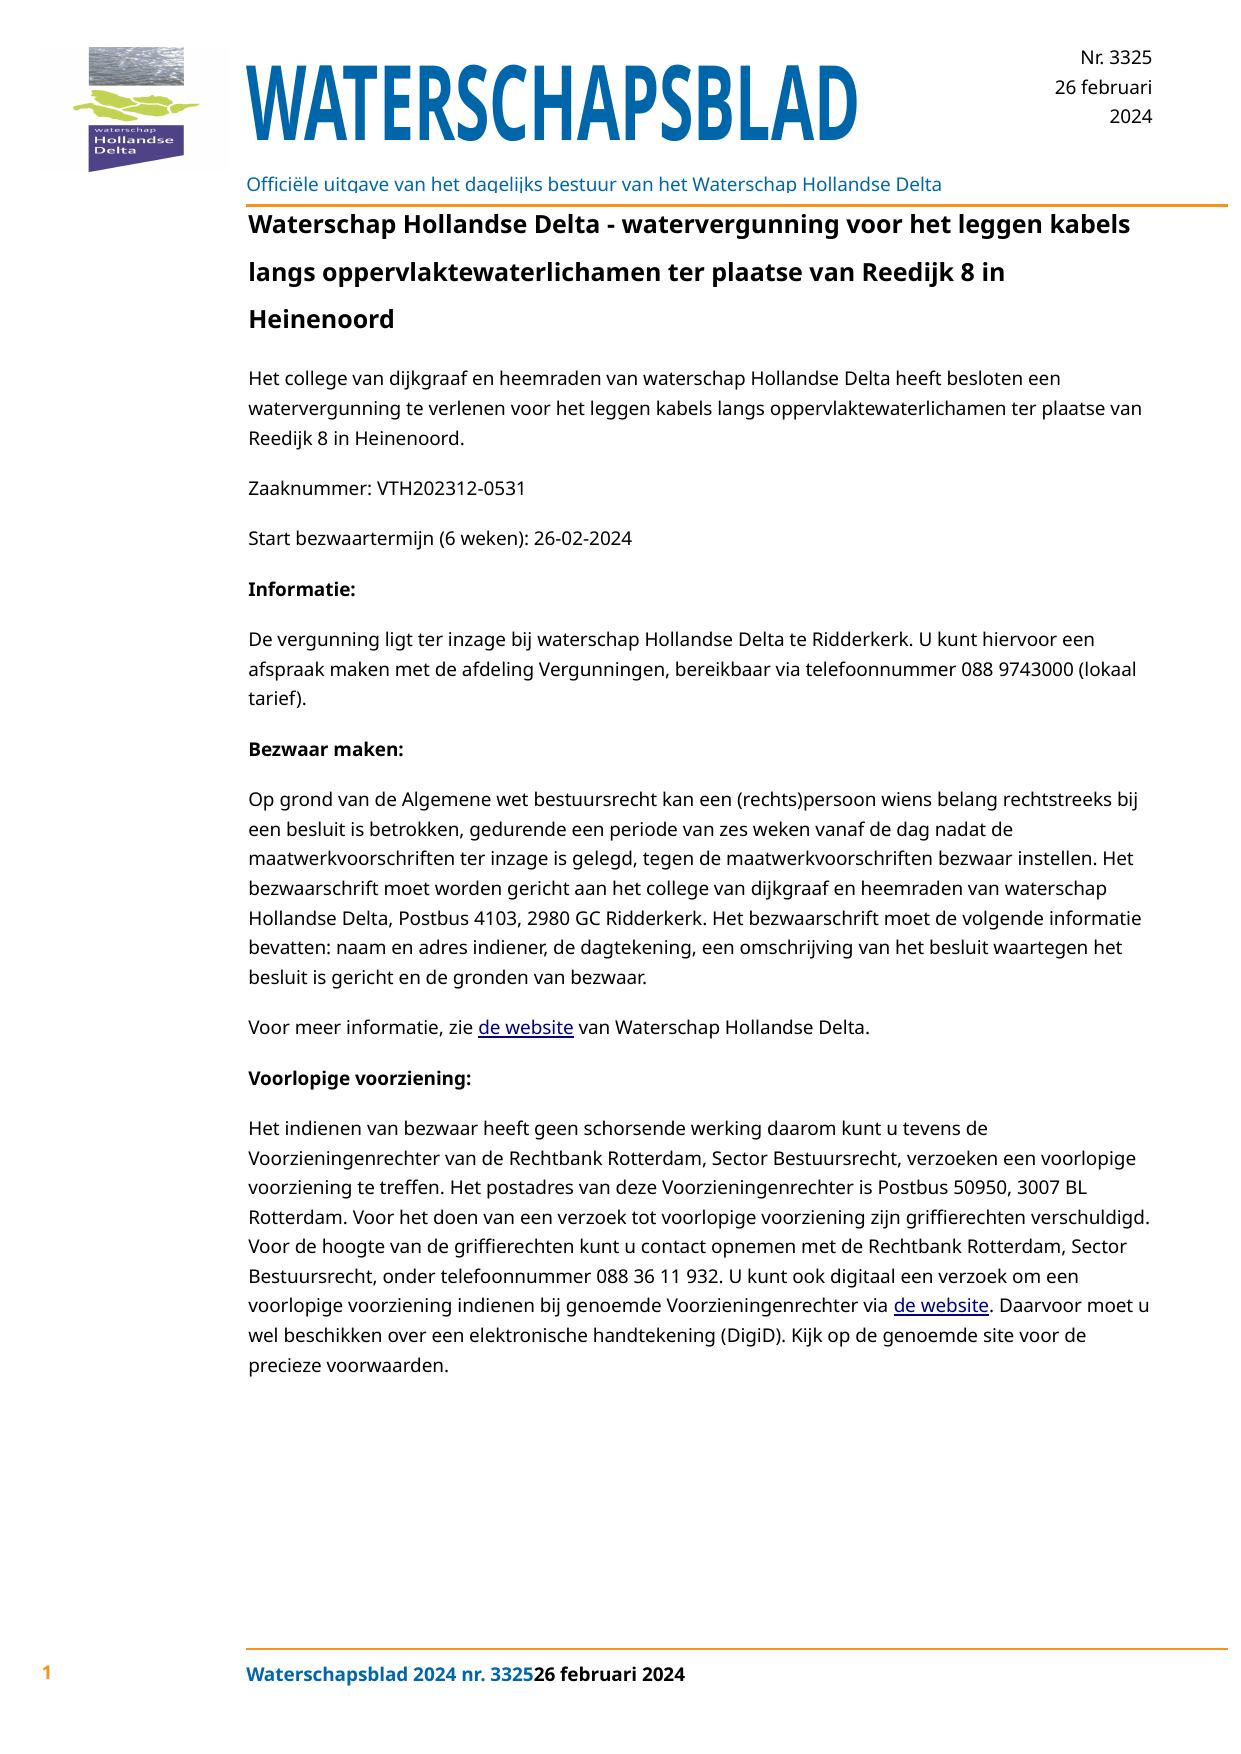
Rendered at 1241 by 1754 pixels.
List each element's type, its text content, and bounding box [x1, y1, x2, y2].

picture [41, 47, 231, 172]
text Waterschap Hollandse Delta - watervergunning voor het leggen kabels langs oppervlaktewaterlichamen ter plaatse van Reedijk 8 in Heinenoord [248, 207, 1152, 336]
text Voor meer informatie, zie de website van Waterschap Hollandse Delta. [248, 1014, 1152, 1040]
text Informatie: [248, 576, 1152, 602]
text Zaaknummer: VTH202312-0531 [248, 475, 1152, 501]
text Het indienen van bezwaar heeft geen schorsende werking daarom kunt u tevens de Voorzieningenrechter van de Rechtbank Rotterdam, Sector Bestuursrecht, verzoeken een voorlopige voorziening te treffen. Het postadres van deze Voorzieningenrechter is Postbus 50950, 3007 BL Rotterdam. Voor het doen van een verzoek tot voorlopige voorziening zijn griffierechten verschuldigd. Voor de hoogte van de griffierechten kunt u contact opnemen met de Rechtbank Rotterdam, Sector Bestuursrecht, onder telefoonnummer 088 36 11 932. U kunt ook digitaal een verzoek om een voorlopige voorziening indienen bij genoemde Voorzieningenrechter via de website. Daarvoor moet u wel beschikken over een elektronische handtekening (DigiD). Kijk op de genoemde site voor de precieze voorwaarden. [248, 1115, 1152, 1377]
text De vergunning ligt ter inzage bij waterschap Hollandse Delta te Ridderkerk. U kunt hiervoor een afspraak maken met de afdeling Vergunningen, bereikbaar via telefoonnummer 088 9743000 (lokaal tarief). [248, 626, 1152, 711]
text Voorlopige voorziening: [248, 1065, 1152, 1090]
text Het college van dijkgraaf en heemraden van waterschap Hollandse Delta heeft besloten een watervergunning te verlenen voor het leggen kabels langs oppervlaktewaterlichamen ter plaatse van Reedijk 8 in Heinenoord. [248, 366, 1152, 450]
text Start bezwaartermijn (6 weken): 26-02-2024 [248, 526, 1152, 551]
text Op grond van de Algemene wet bestuursrecht kan een (rechts)persoon wiens belang rechtstreeks bij een besluit is betrokken, gedurende een periode van zes weken vanaf de dag nadat de maatwerkvoorschriften ter inzage is gelegd, tegen de maatwerkvoorschriften bezwaar instellen. Het bezwaarschrift moet worden gericht aan het college van dijkgraaf en heemraden van waterschap Hollandse Delta, Postbus 4103, 2980 GC Ridderkerk. Het bezwaarschrift moet de volgende informatie bevatten: naam en adres indiener, de dagtekening, een omschrijving van het besluit waartegen het besluit is gericht en de gronden van bezwaar. [248, 786, 1152, 989]
text Bezwaar maken: [248, 736, 1152, 762]
